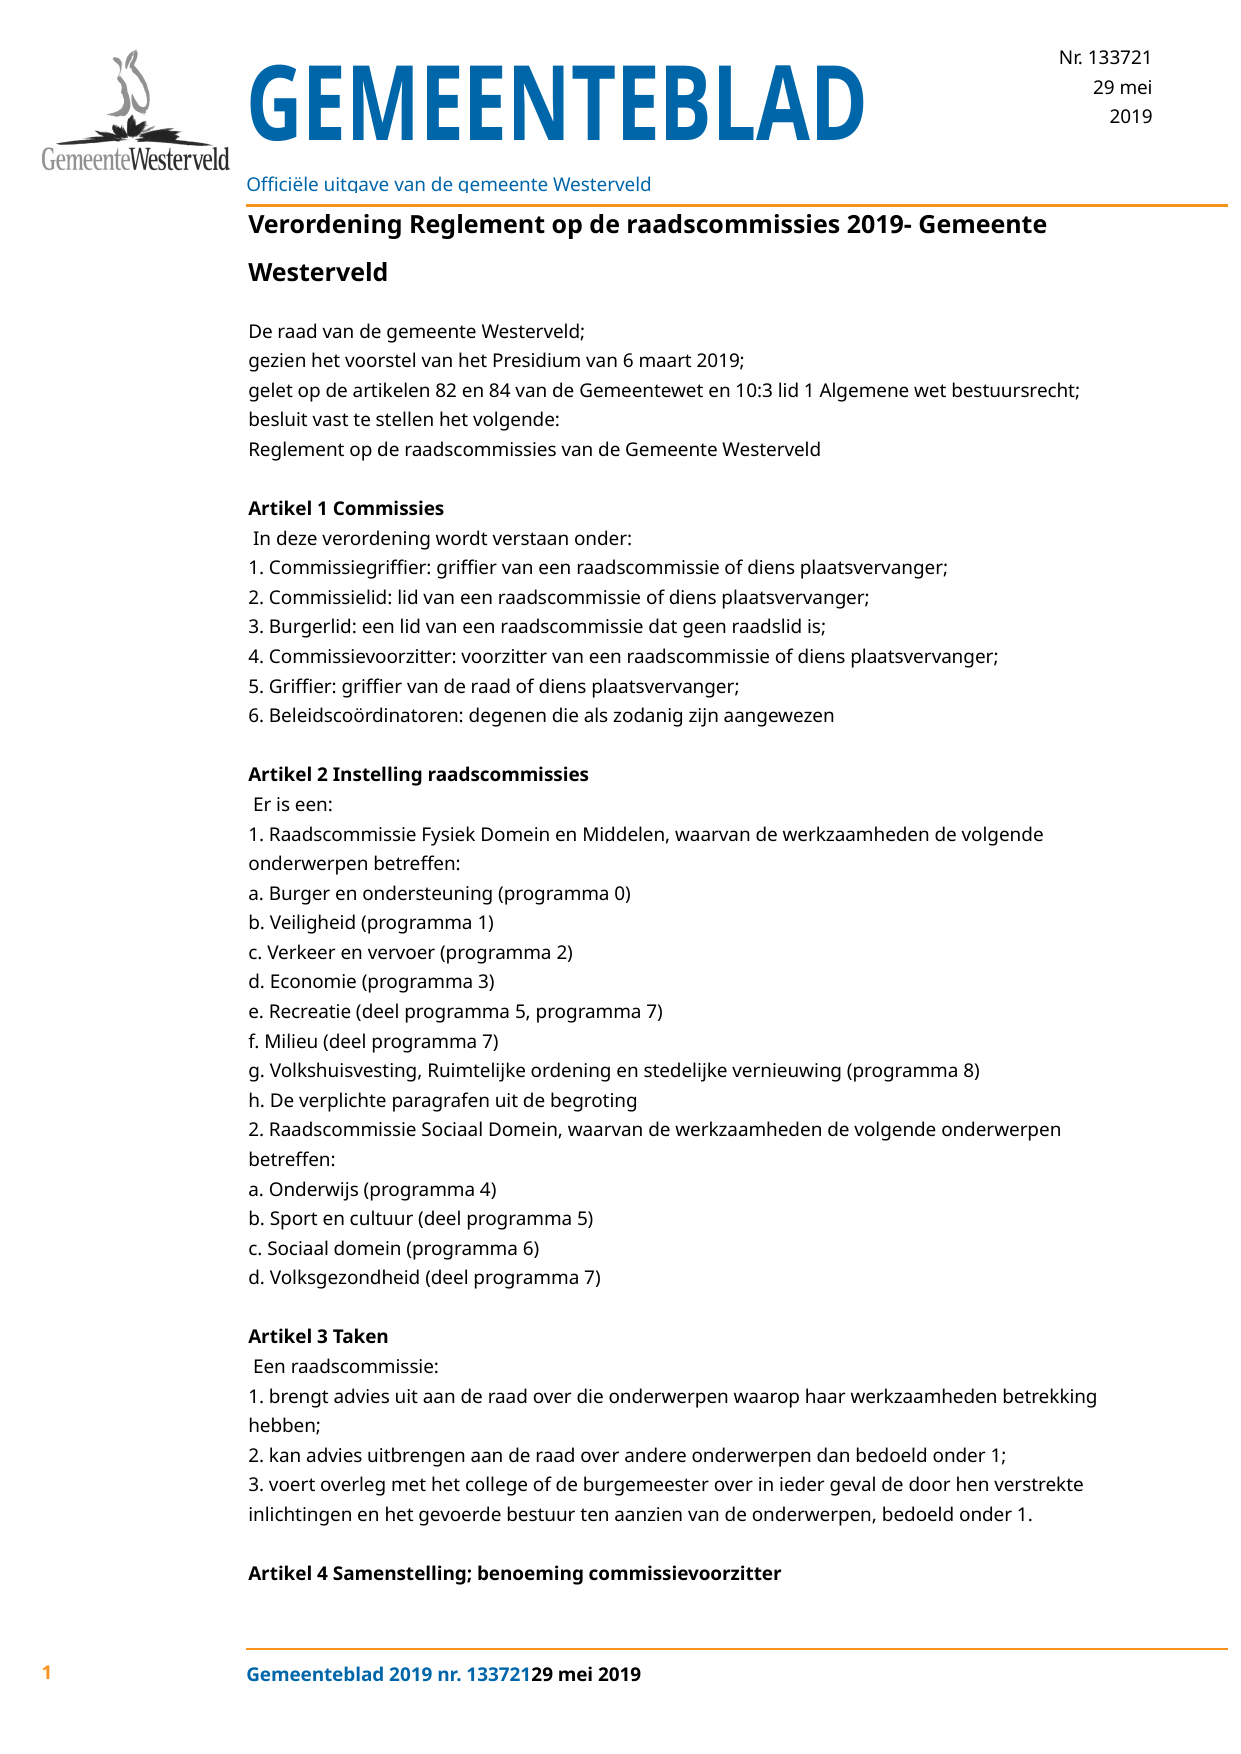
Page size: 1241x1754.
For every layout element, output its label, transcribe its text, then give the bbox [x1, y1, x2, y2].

text d. Volksgezondheid (deel programma 7) [248, 1264, 1152, 1290]
text Een raadscommissie: [248, 1353, 1152, 1379]
text b. Veiligheid (programma 1) [248, 909, 1152, 935]
text gelet op de artikelen 82 en 84 van de Gemeentewet en 10:3 lid 1 Algemene wet bestuursrecht; [248, 377, 1152, 403]
text 3. voert overleg met het college of de burgemeester over in ieder geval de door hen verstrekte inlichtingen en het gevoerde bestuur ten aanzien van de onderwerpen, bedoeld onder 1. [248, 1472, 1152, 1527]
text 2. kan advies uitbrengen aan de raad over andere onderwerpen dan bedoeld onder 1; [248, 1442, 1152, 1468]
text f. Milieu (deel programma 7) [248, 1028, 1152, 1054]
text gezien het voorstel van het Presidium van 6 maart 2019; [248, 347, 1152, 373]
text 5. Griffier: griffier van de raad of diens plaatsvervanger; [248, 673, 1152, 699]
text Reglement op de raadscommissies van de Gemeente Westerveld [248, 436, 1152, 462]
text Artikel 4 Samenstelling; benoeming commissievoorzitter [248, 1560, 1152, 1586]
text Artikel 1 Commissies [248, 495, 1152, 521]
text besluit vast te stellen het volgende: [248, 407, 1152, 432]
picture [41, 47, 231, 172]
text a. Burger en ondersteuning (programma 0) [248, 880, 1152, 906]
text 2. Raadscommissie Sociaal Domein, waarvan de werkzaamheden de volgende onderwerpen betreffen: [248, 1117, 1152, 1172]
text Verordening Reglement op de raadscommissies 2019- Gemeente Westerveld [248, 207, 1152, 288]
text c. Verkeer en vervoer (programma 2) [248, 939, 1152, 965]
text Artikel 3 Taken [248, 1324, 1152, 1349]
text In deze verordening wordt verstaan onder: [248, 525, 1152, 551]
text 6. Beleidscoördinatoren: degenen die als zodanig zijn aangewezen [248, 702, 1152, 728]
text 4. Commissievoorzitter: voorzitter van een raadscommissie of diens plaatsvervanger; [248, 643, 1152, 669]
text d. Economie (programma 3) [248, 969, 1152, 994]
text g. Volkshuisvesting, Ruimtelijke ordening en stedelijke vernieuwing (programma 8) [248, 1057, 1152, 1083]
text e. Recreatie (deel programma 5, programma 7) [248, 998, 1152, 1024]
text h. De verplichte paragrafen uit de begroting [248, 1087, 1152, 1113]
text 3. Burgerlid: een lid van een raadscommissie dat geen raadslid is; [248, 614, 1152, 639]
text b. Sport en cultuur (deel programma 5) [248, 1205, 1152, 1231]
text Artikel 2 Instelling raadscommissies [248, 762, 1152, 787]
text 2. Commissielid: lid van een raadscommissie of diens plaatsvervanger; [248, 584, 1152, 610]
text 1. Commissiegriffier: griffier van een raadscommissie of diens plaatsvervanger; [248, 554, 1152, 580]
text De raad van de gemeente Westerveld; [248, 318, 1152, 344]
text c. Sociaal domein (programma 6) [248, 1235, 1152, 1261]
text Er is een: [248, 791, 1152, 817]
text 1. brengt advies uit aan de raad over die onderwerpen waarop haar werkzaamheden betrekking hebben; [248, 1383, 1152, 1438]
text a. Onderwijs (programma 4) [248, 1176, 1152, 1202]
text 1. Raadscommissie Fysiek Domein en Middelen, waarvan de werkzaamheden de volgende onderwerpen betreffen: [248, 821, 1152, 876]
